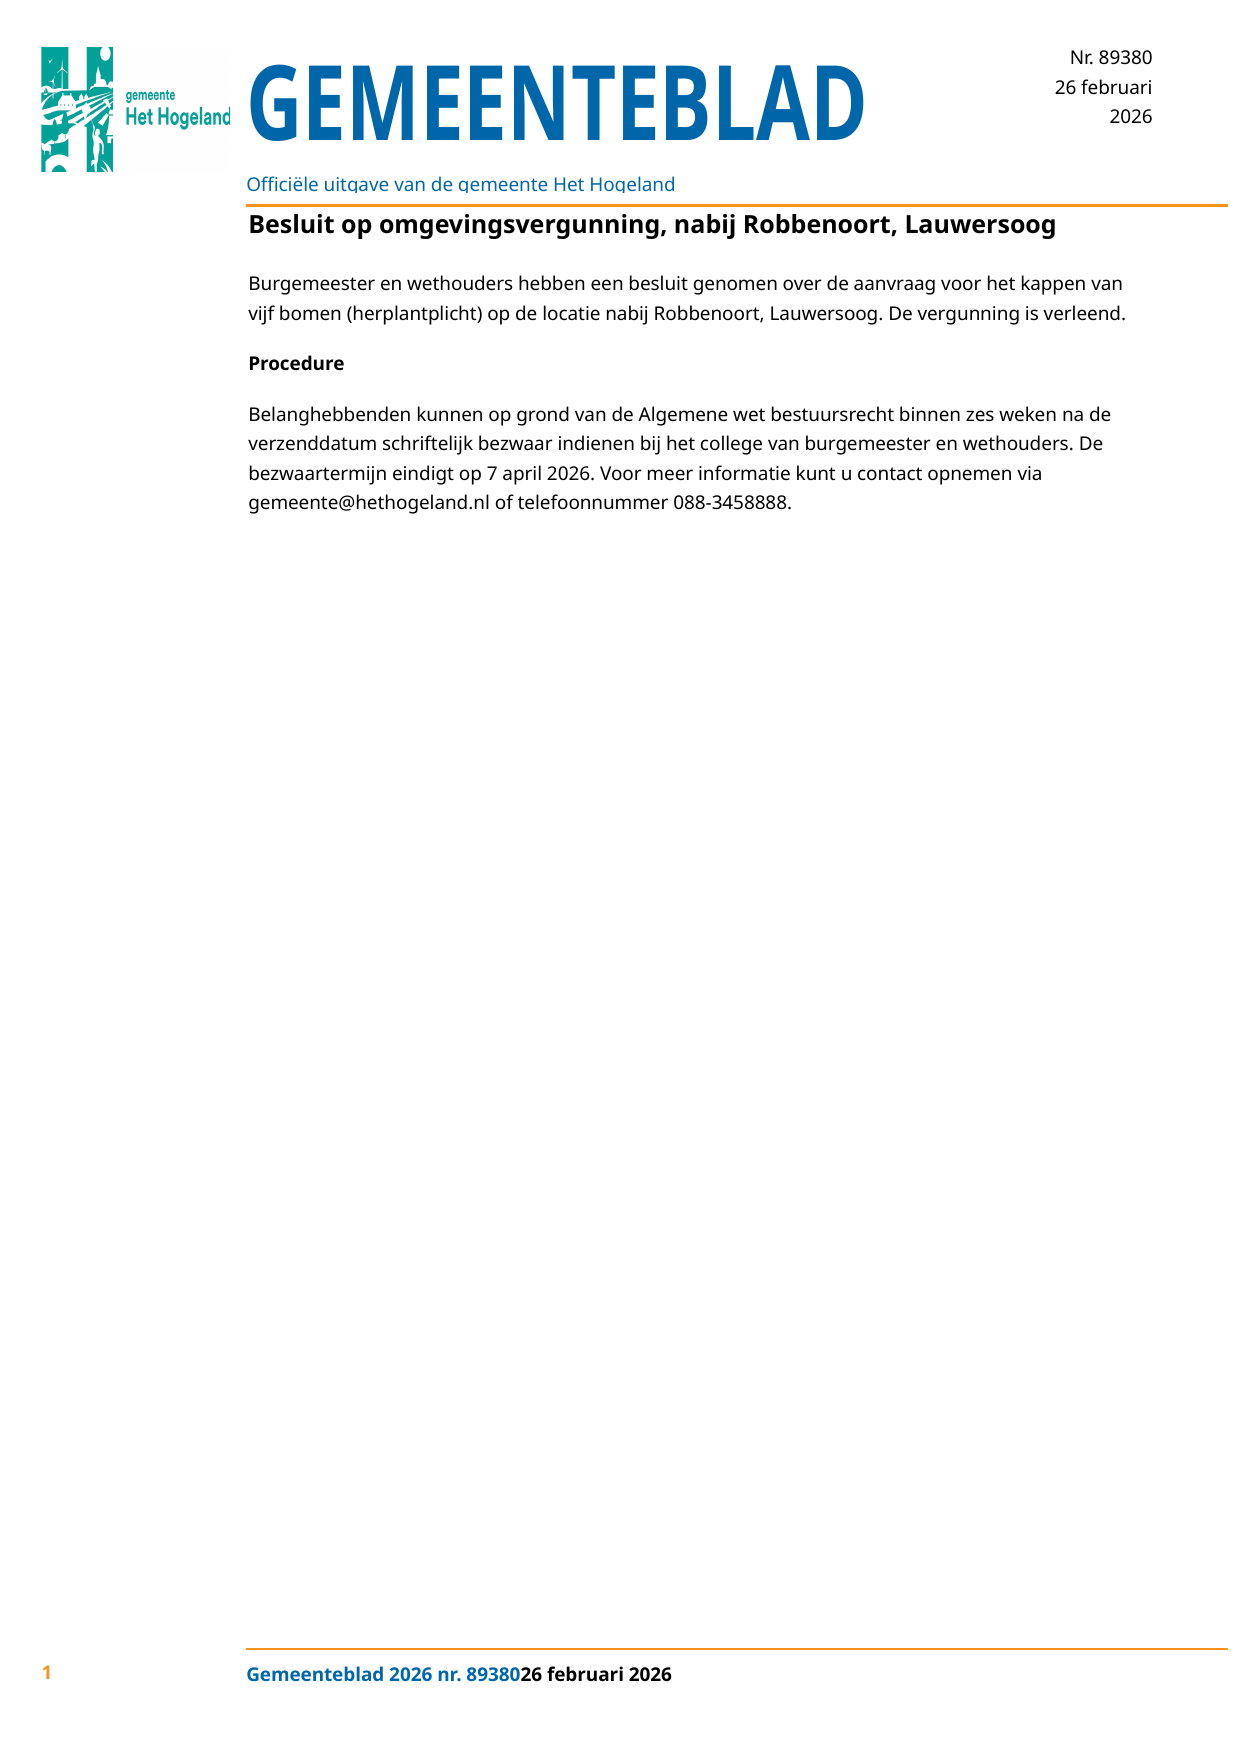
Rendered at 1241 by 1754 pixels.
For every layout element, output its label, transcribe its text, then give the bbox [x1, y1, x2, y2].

text Burgemeester en wethouders hebben een besluit genomen over de aanvraag voor het kappen van vijf bomen (herplantplicht) op de locatie nabij Robbenoort, Lauwersoog. De vergunning is verleend. [248, 270, 1152, 326]
picture [41, 47, 231, 172]
text Belanghebbenden kunnen op grond van de Algemene wet bestuursrecht binnen zes weken na de verzenddatum schriftelijk bezwaar indienen bij het college van burgemeester en wethouders. De bezwaartermijn eindigt op 7 april 2026. Voor meer informatie kunt u contact opnemen via gemeente@hethogeland.nl of telefoonnummer 088-3458888. [248, 401, 1152, 515]
text Procedure [248, 350, 1152, 376]
text Besluit op omgevingsvergunning, nabij Robbenoort, Lauwersoog [248, 207, 1152, 241]
